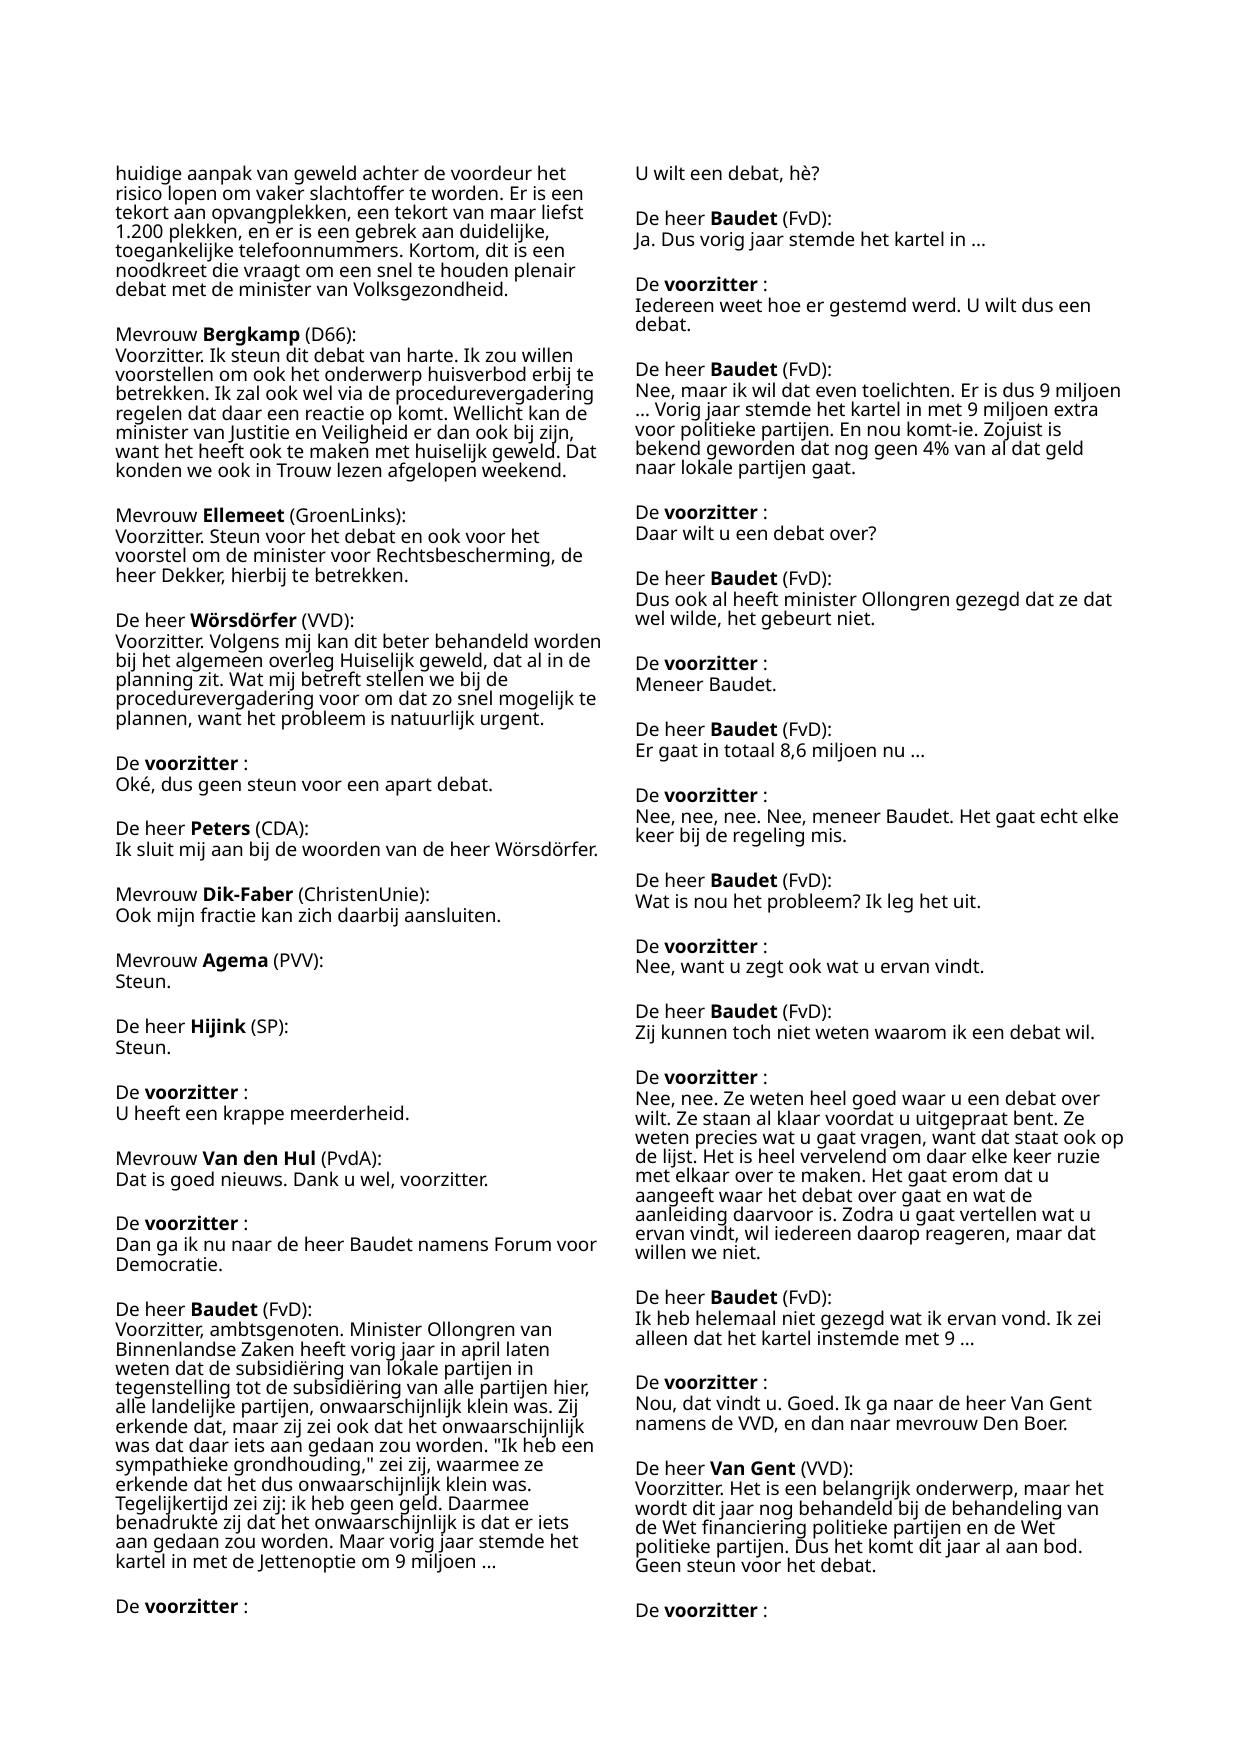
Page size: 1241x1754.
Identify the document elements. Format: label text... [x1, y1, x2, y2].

text De heer Baudet (FvD): [635, 716, 1125, 742]
text De voorzitter : [635, 1064, 1125, 1090]
text Dan ga ik nu naar de heer Baudet namens Forum voor Democratie. [115, 1236, 605, 1275]
text U heeft een krappe meerderheid. [115, 1105, 605, 1124]
text Voorzitter. Steun voor het debat en ook voor het voorstel om de minister voor Rechtsbescherming, de heer Dekker, hierbij te betrekken. [115, 528, 605, 586]
text Dat is goed nieuws. Dank u wel, voorzitter. [115, 1171, 605, 1190]
text Er gaat in totaal 8,6 miljoen nu … [635, 742, 1125, 761]
text Voorzitter. Ik steun dit debat van harte. Ik zou willen voorstellen om ook het onderwerp huisverbod erbij te betrekken. Ik zal ook wel via de procedurevergadering regelen dat daar een reactie op komt. Wellicht kan de minister van Justitie en Veiligheid er dan ook bij zijn, want het heeft ook te maken met huiselijk geweld. Dat konden we ook in Trouw lezen afgelopen weekend. [115, 347, 605, 482]
text Dus ook al heeft minister Ollongren gezegd dat ze dat wel wilde, het gebeurt niet. [635, 591, 1125, 629]
text Voorzitter. Het is een belangrijk onderwerp, maar het wordt dit jaar nog behandeld bij de behandeling van de Wet financiering politieke partijen en de Wet politieke partijen. Dus het komt dit jaar al aan bod. Geen steun voor het debat. [635, 1480, 1125, 1577]
text Zij kunnen toch niet weten waarom ik een debat wil. [635, 1024, 1125, 1044]
text De heer Baudet (FvD): [635, 205, 1125, 231]
text Mevrouw Ellemeet (GroenLinks): [115, 502, 605, 528]
text De voorzitter : [635, 1369, 1125, 1395]
text De heer Baudet (FvD): [635, 356, 1125, 382]
text De heer Peters (CDA): [115, 816, 605, 841]
text De heer Van Gent (VVD): [635, 1455, 1125, 1480]
text De heer Baudet (FvD): [635, 999, 1125, 1024]
text De voorzitter : [635, 933, 1125, 958]
text Iedereen weet hoe er gestemd werd. U wilt dus een debat. [635, 297, 1125, 336]
text Voorzitter, ambtsgenoten. Minister Ollongren van Binnenlandse Zaken heeft vorig jaar in april laten weten dat de subsidiëring van lokale partijen in tegenstelling tot de subsidiëring van alle partijen hier, alle landelijke partijen, onwaarschijnlijk klein was. Zij erkende dat, maar zij zei ook dat het onwaarschijnlijk was dat daar iets aan gedaan zou worden. "Ik heb een sympathieke grondhouding," zei zij, waarmee ze erkende dat het dus onwaarschijnlijk klein was. Tegelijkertijd zei zij: ik heb geen geld. Daarmee benadrukte zij dat het onwaarschijnlijk is dat er iets aan gedaan zou worden. Maar vorig jaar stemde het kartel in met de Jettenoptie om 9 miljoen … [115, 1321, 605, 1572]
text Ik sluit mij aan bij de woorden van de heer Wörsdörfer. [115, 841, 605, 861]
text De voorzitter : [635, 782, 1125, 808]
text Mevrouw Agema (PVV): [115, 947, 605, 973]
text De voorzitter : [635, 271, 1125, 297]
text Mevrouw Bergkamp (D66): [115, 321, 605, 347]
text De heer Baudet (FvD): [635, 565, 1125, 591]
text De heer Baudet (FvD): [635, 867, 1125, 893]
text U wilt een debat, hè? [635, 165, 1125, 184]
text Oké, dus geen steun voor een apart debat. [115, 776, 605, 795]
text De voorzitter : [635, 650, 1125, 676]
text De voorzitter : [635, 499, 1125, 525]
text Ook mijn fractie kan zich daarbij aansluiten. [115, 907, 605, 926]
text Nou, dat vindt u. Goed. Ik ga naar de heer Van Gent namens de VVD, en dan naar mevrouw Den Boer. [635, 1395, 1125, 1434]
text Ja. Dus vorig jaar stemde het kartel in … [635, 231, 1125, 250]
text De voorzitter : [635, 1598, 1125, 1623]
text De voorzitter : [115, 750, 605, 776]
text Ik heb helemaal niet gezegd wat ik ervan vond. Ik zei alleen dat het kartel instemde met 9 … [635, 1310, 1125, 1349]
text Nee, want u zegt ook wat u ervan vindt. [635, 958, 1125, 978]
text Nee, maar ik wil dat even toelichten. Er is dus 9 miljoen … Vorig jaar stemde het kartel in met 9 miljoen extra voor politieke partijen. En nou komt-ie. Zojuist is bekend geworden dat nog geen 4% van al dat geld naar lokale partijen gaat. [635, 382, 1125, 478]
text De heer Baudet (FvD): [635, 1284, 1125, 1310]
text Wat is nou het probleem? Ik leg het uit. [635, 893, 1125, 912]
text De heer Baudet (FvD): [115, 1296, 605, 1321]
text De voorzitter : [115, 1079, 605, 1105]
text Nee, nee. Ze weten heel goed waar u een debat over wilt. Ze staan al klaar voordat u uitgepraat bent. Ze weten precies wat u gaat vragen, want dat staat ook op de lijst. Het is heel vervelend om daar elke keer ruzie met elkaar over te maken. Het gaat erom dat u aangeeft waar het debat over gaat en wat de aanleiding daarvoor is. Zodra u gaat vertellen wat u ervan vindt, wil iedereen daarop reageren, maar dat willen we niet. [635, 1090, 1125, 1264]
text Mevrouw Van den Hul (PvdA): [115, 1145, 605, 1171]
text Mevrouw Dik-Faber (ChristenUnie): [115, 881, 605, 907]
text Nee, nee, nee. Nee, meneer Baudet. Het gaat echt elke keer bij de regeling mis. [635, 808, 1125, 846]
text Steun. [115, 1039, 605, 1058]
text huidige aanpak van geweld achter de voordeur het risico lopen om vaker slachtoffer te worden. Er is een tekort aan opvangplekken, een tekort van maar liefst 1.200 plekken, en er is een gebrek aan duidelijke, toegankelijke telefoonnummers. Kortom, dit is een noodkreet die vraagt om een snel te houden plenair debat met de minister van Volksgezondheid. [115, 165, 605, 300]
text Voorzitter. Volgens mij kan dit beter behandeld worden bij het algemeen overleg Huiselijk geweld, dat al in de planning zit. Wat mij betreft stellen we bij de procedurevergadering voor om dat zo snel mogelijk te plannen, want het probleem is natuurlijk urgent. [115, 633, 605, 729]
text De voorzitter : [115, 1593, 605, 1618]
text De voorzitter : [115, 1211, 605, 1236]
text De heer Hijink (SP): [115, 1013, 605, 1039]
text Daar wilt u een debat over? [635, 525, 1125, 544]
text Meneer Baudet. [635, 676, 1125, 695]
text De heer Wörsdörfer (VVD): [115, 607, 605, 633]
text Steun. [115, 973, 605, 992]
